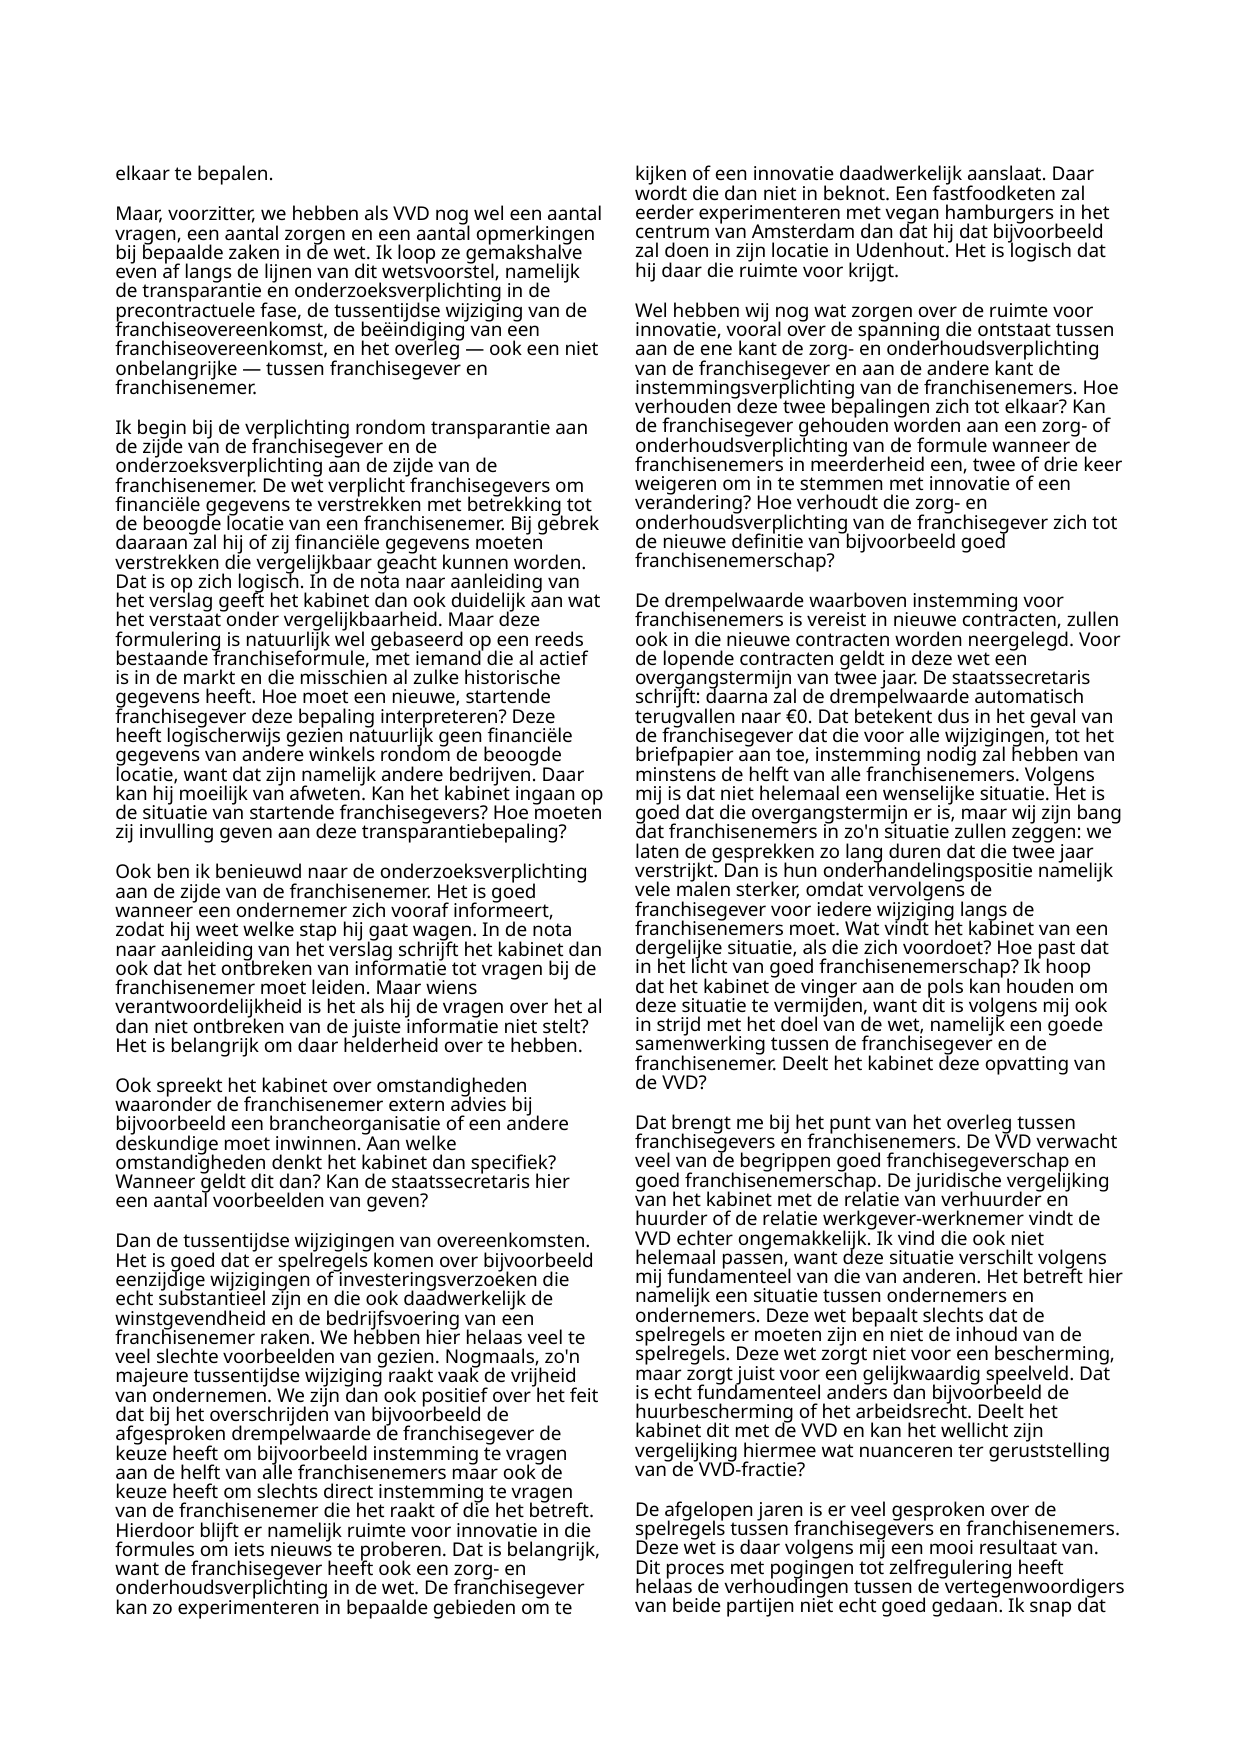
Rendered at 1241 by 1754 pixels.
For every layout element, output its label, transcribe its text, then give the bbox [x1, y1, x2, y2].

text Dan de tussentijdse wijzigingen van overeenkomsten. Het is goed dat er spelregels komen over bijvoorbeeld eenzijdige wijzigingen of investeringsverzoeken die echt substantieel zijn en die ook daadwerkelijk de winstgevendheid en de bedrijfsvoering van een franchisenemer raken. We hebben hier helaas veel te veel slechte voorbeelden van gezien. Nogmaals, zo'n majeure tussentijdse wijziging raakt vaak de vrijheid van ondernemen. We zijn dan ook positief over het feit dat bij het overschrijden van bijvoorbeeld de afgesproken drempelwaarde de franchisegever de keuze heeft om bijvoorbeeld instemming te vragen aan de helft van alle franchisenemers maar ook de keuze heeft om slechts direct instemming te vragen van de franchisenemer die het raakt of die het betreft. Hierdoor blijft er namelijk ruimte voor innovatie in die formules om iets nieuws te proberen. Dat is belangrijk, want de franchisegever heeft ook een zorg- en onderhoudsverplichting in de wet. De franchisegever kan zo experimenteren in bepaalde gebieden om te [115, 1232, 605, 1618]
text Maar, voorzitter, we hebben als VVD nog wel een aantal vragen, een aantal zorgen en een aantal opmerkingen bij bepaalde zaken in de wet. Ik loop ze gemakshalve even af langs de lijnen van dit wetsvoorstel, namelijk de transparantie en onderzoeksverplichting in de precontractuele fase, de tussentijdse wijziging van de franchiseovereenkomst, de beëindiging van een franchiseovereenkomst, en het overleg — ook een niet onbelangrijke — tussen franchisegever en franchisenemer. [115, 205, 605, 398]
text Ik begin bij de verplichting rondom transparantie aan de zijde van de franchisegever en de onderzoeksverplichting aan de zijde van de franchisenemer. De wet verplicht franchisegevers om financiële gegevens te verstrekken met betrekking tot de beoogde locatie van een franchisenemer. Bij gebrek daaraan zal hij of zij financiële gegevens moeten verstrekken die vergelijkbaar geacht kunnen worden. Dat is op zich logisch. In de nota naar aanleiding van het verslag geeft het kabinet dan ook duidelijk aan wat het verstaat onder vergelijkbaarheid. Maar deze formulering is natuurlijk wel gebaseerd op een reeds bestaande franchiseformule, met iemand die al actief is in de markt en die misschien al zulke historische gegevens heeft. Hoe moet een nieuwe, startende franchisegever deze bepaling interpreteren? Deze heeft logischerwijs gezien natuurlijk geen financiële gegevens van andere winkels rondom de beoogde locatie, want dat zijn namelijk andere bedrijven. Daar kan hij moeilijk van afweten. Kan het kabinet ingaan op de situatie van startende franchisegevers? Hoe moeten zij invulling geven aan deze transparantiebepaling? [115, 419, 605, 843]
text De drempelwaarde waarboven instemming voor franchisenemers is vereist in nieuwe contracten, zullen ook in die nieuwe contracten worden neergelegd. Voor de lopende contracten geldt in deze wet een overgangstermijn van twee jaar. De staatssecretaris schrijft: daarna zal de drempelwaarde automatisch terugvallen naar €0. Dat betekent dus in het geval van de franchisegever dat die voor alle wijzigingen, tot het briefpapier aan toe, instemming nodig zal hebben van minstens de helft van alle franchisenemers. Volgens mij is dat niet helemaal een wenselijke situatie. Het is goed dat die overgangstermijn er is, maar wij zijn bang dat franchisenemers in zo'n situatie zullen zeggen: we laten de gesprekken zo lang duren dat die twee jaar verstrijkt. Dan is hun onderhandelingspositie namelijk vele malen sterker, omdat vervolgens de franchisegever voor iedere wijziging langs de franchisenemers moet. Wat vindt het kabinet van een dergelijke situatie, als die zich voordoet? Hoe past dat in het licht van goed franchisenemerschap? Ik hoop dat het kabinet de vinger aan de pols kan houden om deze situatie te vermijden, want dit is volgens mij ook in strijd met het doel van de wet, namelijk een goede samenwerking tussen de franchisegever en de franchisenemer. Deelt het kabinet deze opvatting van de VVD? [635, 592, 1125, 1093]
text Ook ben ik benieuwd naar de onderzoeksverplichting aan de zijde van de franchisenemer. Het is goed wanneer een ondernemer zich vooraf informeert, zodat hij weet welke stap hij gaat wagen. In de nota naar aanleiding van het verslag schrijft het kabinet dan ook dat het ontbreken van informatie tot vragen bij de franchisenemer moet leiden. Maar wiens verantwoordelijkheid is het als hij de vragen over het al dan niet ontbreken van de juiste informatie niet stelt? Het is belangrijk om daar helderheid over te hebben. [115, 863, 605, 1056]
text De afgelopen jaren is er veel gesproken over de spelregels tussen franchisegevers en franchisenemers. Deze wet is daar volgens mij een mooi resultaat van. Dit proces met pogingen tot zelfregulering heeft helaas de verhoudingen tussen de vertegenwoordigers van beide partijen niet echt goed gedaan. Ik snap dat [635, 1501, 1125, 1616]
text kijken of een innovatie daadwerkelijk aanslaat. Daar wordt die dan niet in beknot. Een fastfoodketen zal eerder experimenteren met vegan hamburgers in het centrum van Amsterdam dan dat hij dat bijvoorbeeld zal doen in zijn locatie in Udenhout. Het is logisch dat hij daar die ruimte voor krijgt. [635, 165, 1125, 281]
text Dat brengt me bij het punt van het overleg tussen franchisegevers en franchisenemers. De VVD verwacht veel van de begrippen goed franchisegeverschap en goed franchisenemerschap. De juridische vergelijking van het kabinet met de relatie van verhuurder en huurder of de relatie werkgever-werknemer vindt de VVD echter ongemakkelijk. Ik vind die ook niet helemaal passen, want deze situatie verschilt volgens mij fundamenteel van die van anderen. Het betreft hier namelijk een situatie tussen ondernemers en ondernemers. Deze wet bepaalt slechts dat de spelregels er moeten zijn en niet de inhoud van de spelregels. Deze wet zorgt niet voor een bescherming, maar zorgt juist voor een gelijkwaardig speelveld. Dat is echt fundamenteel anders dan bijvoorbeeld de huurbescherming of het arbeidsrecht. Deelt het kabinet dit met de VVD en kan het wellicht zijn vergelijking hiermee wat nuanceren ter geruststelling van de VVD-fractie? [635, 1114, 1125, 1480]
text elkaar te bepalen. [115, 165, 605, 184]
text Ook spreekt het kabinet over omstandigheden waaronder de franchisenemer extern advies bij bijvoorbeeld een brancheorganisatie of een andere deskundige moet inwinnen. Aan welke omstandigheden denkt het kabinet dan specifiek? Wanneer geldt dit dan? Kan de staatssecretaris hier een aantal voorbeelden van geven? [115, 1077, 605, 1212]
text Wel hebben wij nog wat zorgen over de ruimte voor innovatie, vooral over de spanning die ontstaat tussen aan de ene kant de zorg- en onderhoudsverplichting van de franchisegever en aan de andere kant de instemmingsverplichting van de franchisenemers. Hoe verhouden deze twee bepalingen zich tot elkaar? Kan de franchisegever gehouden worden aan een zorg- of onderhoudsverplichting van de formule wanneer de franchisenemers in meerderheid een, twee of drie keer weigeren om in te stemmen met innovatie of een verandering? Hoe verhoudt die zorg- en onderhoudsverplichting van de franchisegever zich tot de nieuwe definitie van bijvoorbeeld goed franchisenemerschap? [635, 302, 1125, 571]
